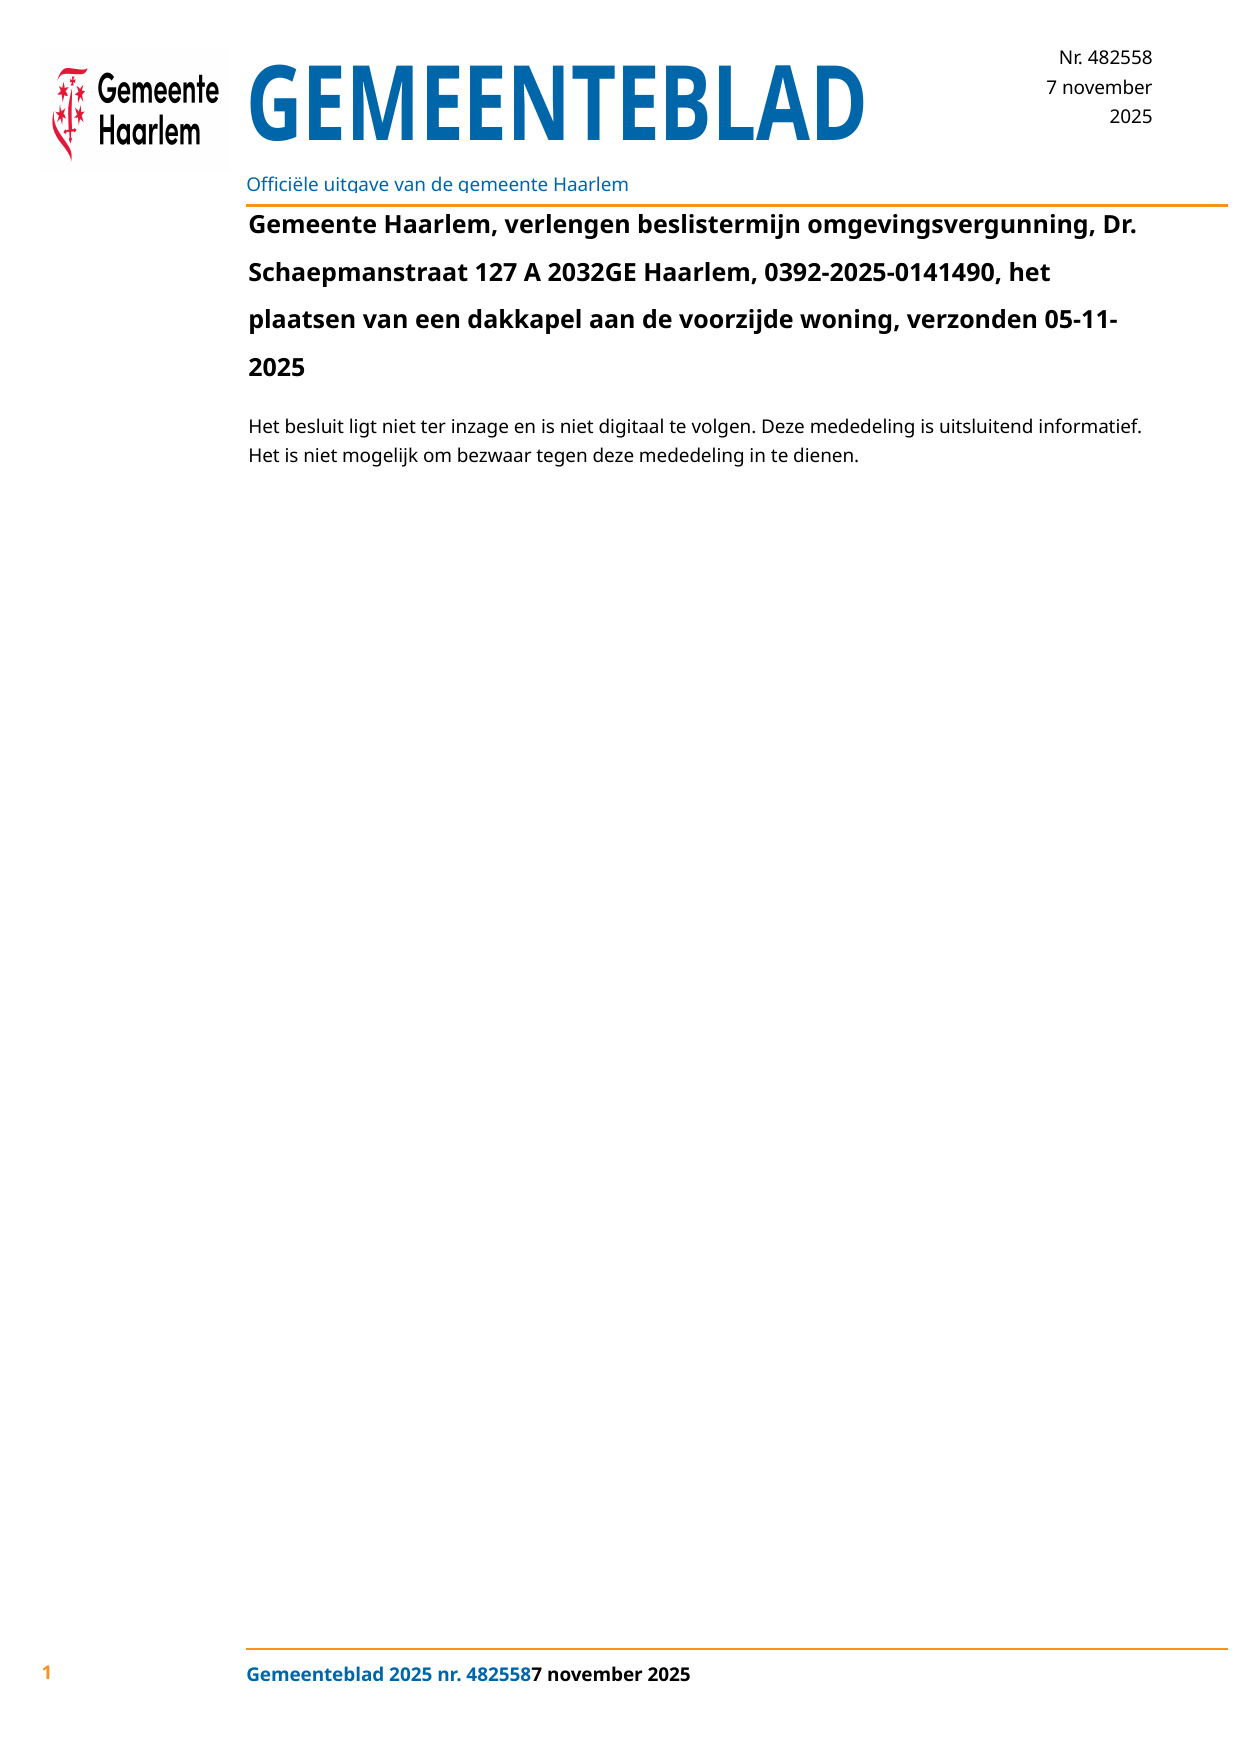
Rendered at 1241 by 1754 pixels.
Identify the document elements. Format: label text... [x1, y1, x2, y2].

text Het besluit ligt niet ter inzage en is niet digitaal te volgen. Deze mededeling is uitsluitend informatief. Het is niet mogelijk om bezwaar tegen deze mededeling in te dienen. [248, 413, 1152, 468]
text Gemeente Haarlem, verlengen beslistermijn omgevingsvergunning, Dr. Schaepmanstraat 127 A 2032GE Haarlem, 0392-2025-0141490, het plaatsen van een dakkapel aan de voorzijde woning, verzonden 05-11-2025 [248, 207, 1152, 384]
picture [41, 47, 231, 172]
